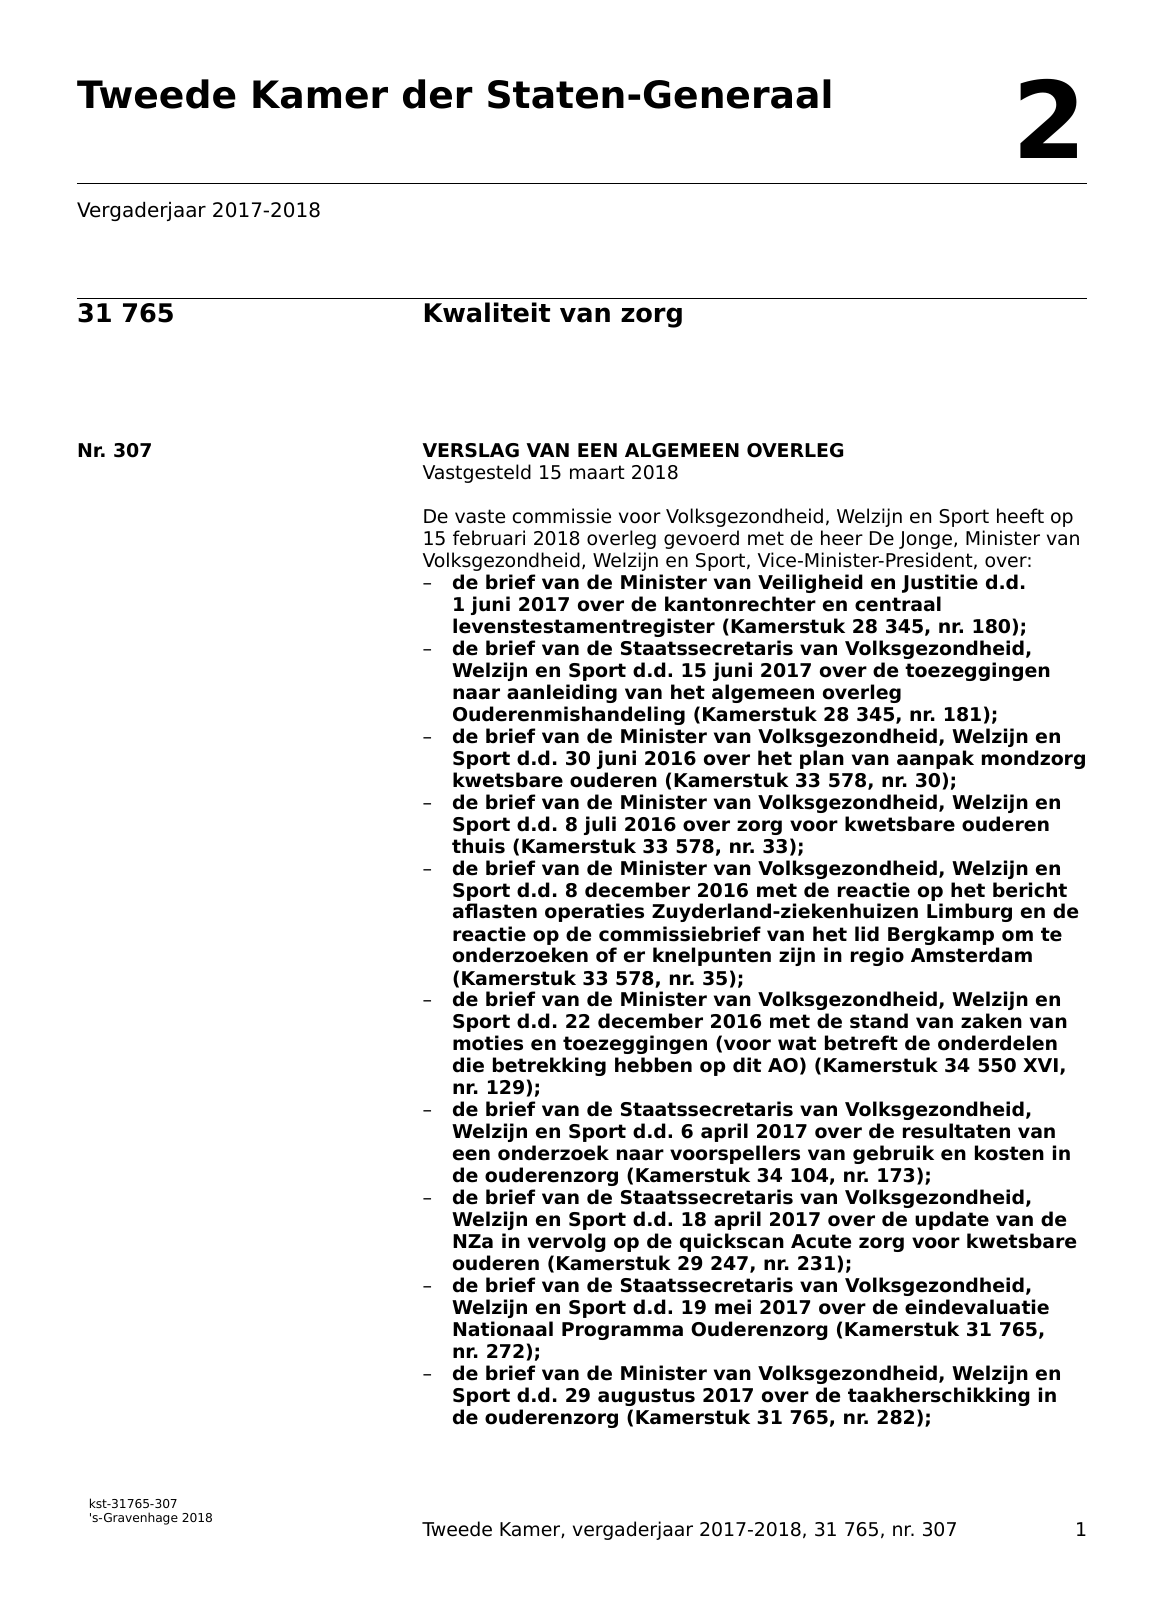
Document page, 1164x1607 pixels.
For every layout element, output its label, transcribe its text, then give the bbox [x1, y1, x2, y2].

table_header 2 [886, 59, 1087, 183]
text 's-Gravenhage 2018 [88, 1511, 323, 1525]
text – de brief van de Staatssecretaris van Volksgezondheid, Welzijn en Sport d.d. 6 april 2017 over de resultaten van een onderzoek naar voorspellers van gebruik en kosten in de ouderenzorg (Kamerstuk 34 104, nr. 173); [422, 1099, 1087, 1187]
text kst-31765-307 [88, 1497, 323, 1511]
table_header Tweede Kamer der Staten-Generaal [77, 59, 886, 183]
text De vaste commissie voor Volksgezondheid, Welzijn en Sport heeft op 15 februari 2018 overleg gevoerd met de heer De Jonge, Minister van Volksgezondheid, Welzijn en Sport, Vice-Minister-President, over: [422, 506, 1087, 572]
subtitle 31 765 Kwaliteit van zorg [77, 299, 1087, 329]
text – de brief van de Staatssecretaris van Volksgezondheid, Welzijn en Sport d.d. 19 mei 2017 over de eindevaluatie Nationaal Programma Ouderenzorg (Kamerstuk 31 765, nr. 272); [422, 1275, 1087, 1363]
text Vastgesteld 15 maart 2018 [422, 462, 1087, 484]
subtitle Nr. 307 VERSLAG VAN EEN ALGEMEEN OVERLEG [77, 440, 1087, 462]
text – de brief van de Minister van Volksgezondheid, Welzijn en Sport d.d. 8 december 2016 met de reactie op het bericht aflasten operaties Zuyderland-ziekenhuizen Limburg en de reactie op de commissiebrief van het lid Bergkamp om te onderzoeken of er knelpunten zijn in regio Amsterdam (Kamerstuk 33 578, nr. 35); [422, 857, 1087, 989]
text – de brief van de Minister van Volksgezondheid, Welzijn en Sport d.d. 30 juni 2016 over het plan van aanpak mondzorg kwetsbare ouderen (Kamerstuk 33 578, nr. 30); [422, 726, 1087, 792]
text – de brief van de Minister van Volksgezondheid, Welzijn en Sport d.d. 8 juli 2016 over zorg voor kwetsbare ouderen thuis (Kamerstuk 33 578, nr. 33); [422, 792, 1087, 857]
text – de brief van de Minister van Volksgezondheid, Welzijn en Sport d.d. 29 augustus 2017 over de taakherschikking in de ouderenzorg (Kamerstuk 31 765, nr. 282); [422, 1363, 1087, 1429]
table_cell Vergaderjaar 2017-2018 [77, 184, 1087, 298]
text – de brief van de Staatssecretaris van Volksgezondheid, Welzijn en Sport d.d. 18 april 2017 over de update van de NZa in vervolg op de quickscan Acute zorg voor kwetsbare ouderen (Kamerstuk 29 247, nr. 231); [422, 1187, 1087, 1275]
text – de brief van de Minister van Veiligheid en Justitie d.d. 1 juni 2017 over de kantonrechter en centraal levenstestamentregister (Kamerstuk 28 345, nr. 180); [422, 572, 1087, 638]
text – de brief van de Staatssecretaris van Volksgezondheid, Welzijn en Sport d.d. 15 juni 2017 over de toezeggingen naar aanleiding van het algemeen overleg Ouderenmishandeling (Kamerstuk 28 345, nr. 181); [422, 638, 1087, 726]
text – de brief van de Minister van Volksgezondheid, Welzijn en Sport d.d. 22 december 2016 met de stand van zaken van moties en toezeggingen (voor wat betreft de onderdelen die betrekking hebben op dit AO) (Kamerstuk 34 550 XVI, nr. 129); [422, 989, 1087, 1099]
